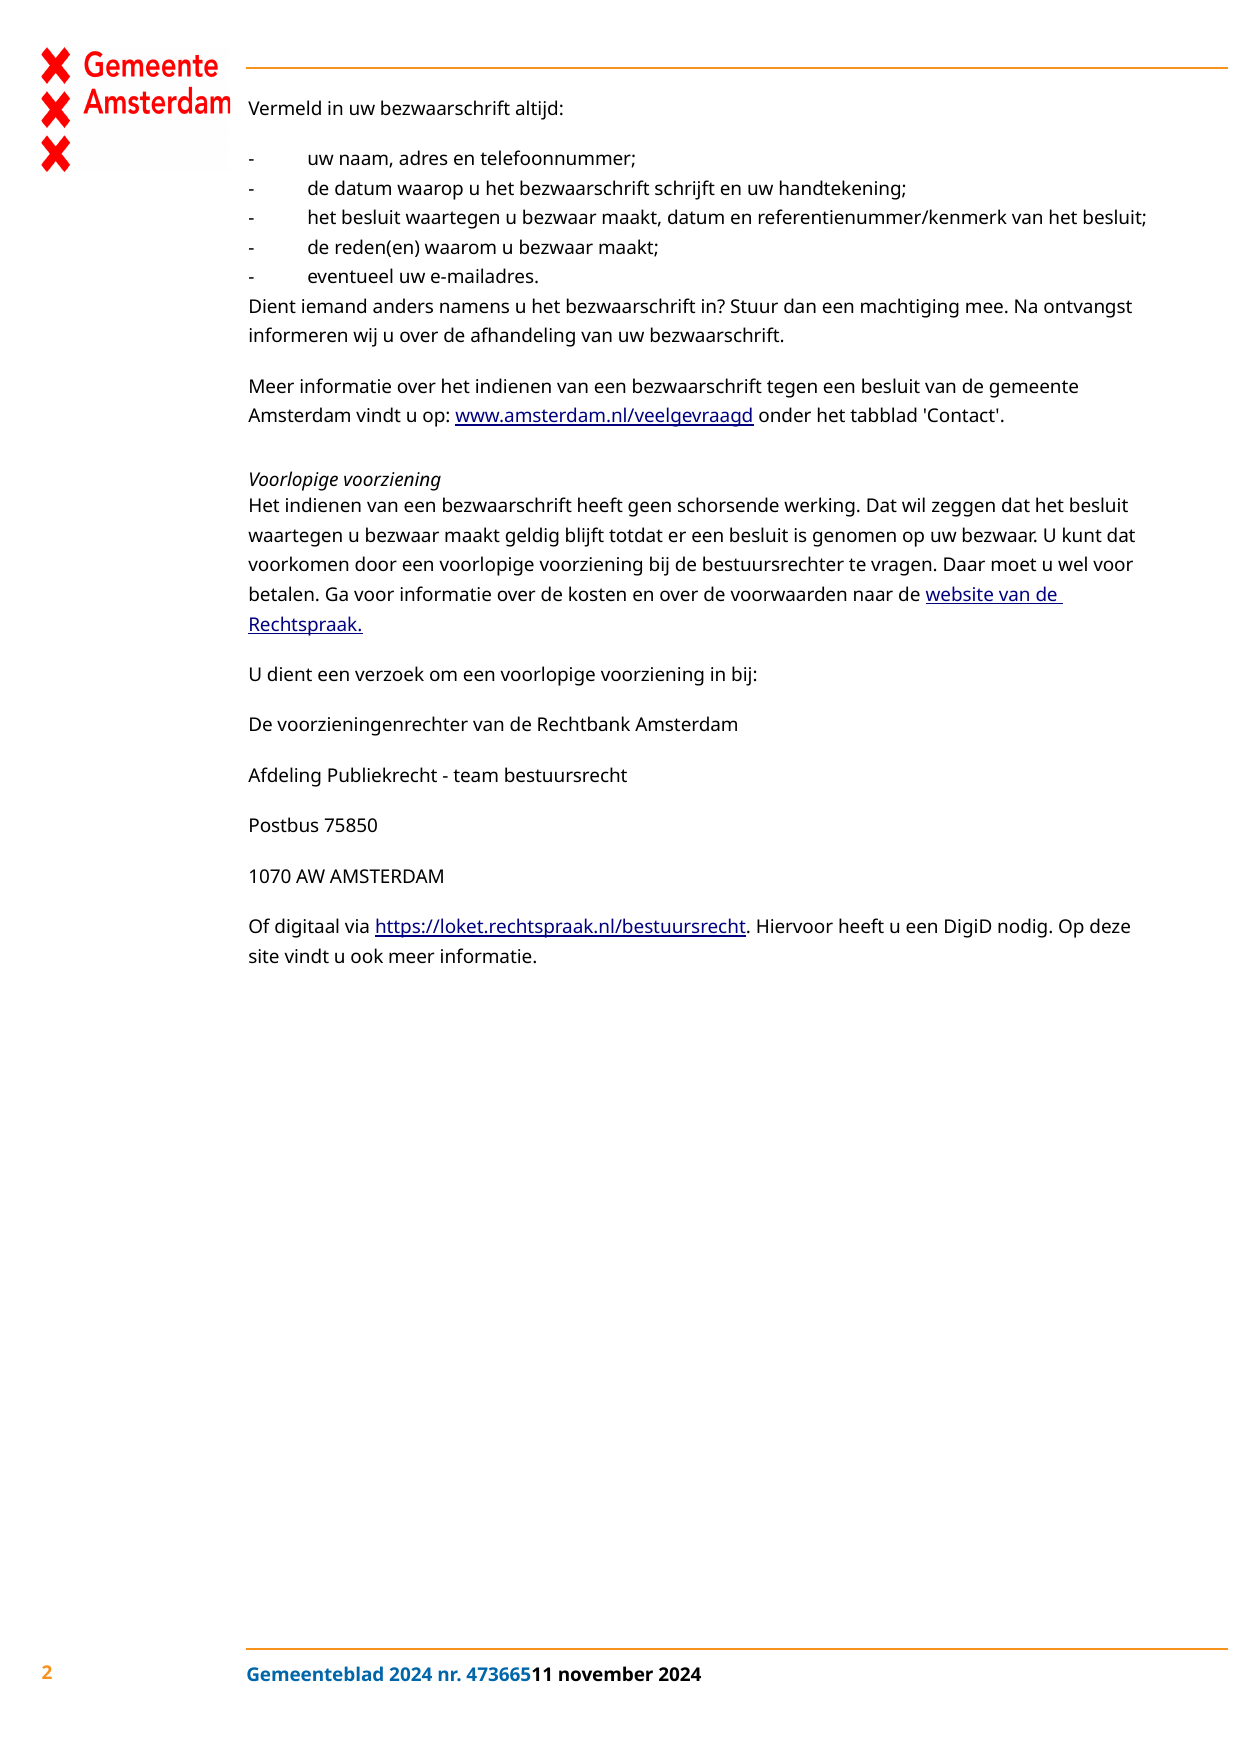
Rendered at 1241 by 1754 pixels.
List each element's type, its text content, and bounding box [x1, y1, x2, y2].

text U dient een verzoek om een voorlopige voorziening in bij: [248, 661, 1152, 687]
text Afdeling Publiekrecht - team bestuursrecht [248, 762, 1152, 788]
text Postbus 75850 [248, 812, 1152, 838]
list het besluit waartegen u bezwaar maakt, datum en referentienummer/kenmerk van het besluit; [248, 204, 1152, 230]
list de reden(en) waarom u bezwaar maakt; [248, 234, 1152, 260]
text Dient iemand anders namens u het bezwaarschrift in? Stuur dan een machtiging mee. Na ontvangst informeren wij u over de afhandeling van uw bezwaarschrift. [248, 293, 1152, 348]
text Vermeld in uw bezwaarschrift altijd: [248, 95, 1152, 121]
text Voorlopige voorziening [248, 467, 1152, 492]
list de datum waarop u het bezwaarschrift schrijft en uw handtekening; [248, 175, 1152, 201]
list uw naam, adres en telefoonnummer; [248, 145, 1152, 171]
text Of digitaal via https://loket.rechtspraak.nl/bestuursrecht. Hiervoor heeft u een DigiD nodig. Op deze site vindt u ook meer informatie. [248, 913, 1152, 968]
text Het indienen van een bezwaarschrift heeft geen schorsende werking. Dat wil zeggen dat het besluit waartegen u bezwaar maakt geldig blijft totdat er een besluit is genomen op uw bezwaar. U kunt dat voorkomen door een voorlopige voorziening bij de bestuursrechter te vragen. Daar moet u wel voor betalen. Ga voor informatie over de kosten en over de voorwaarden naar de website van de Rechtspraak. [248, 492, 1152, 636]
text 1070 AW AMSTERDAM [248, 863, 1152, 888]
text Meer informatie over het indienen van een bezwaarschrift tegen een besluit van de gemeente Amsterdam vindt u op: www.amsterdam.nl/veelgevraagd onder het tabblad 'Contact'. [248, 373, 1152, 428]
picture [41, 47, 231, 172]
text De voorzieningenrechter van de Rechtbank Amsterdam [248, 712, 1152, 737]
list eventueel uw e-mailadres. [248, 263, 1152, 289]
